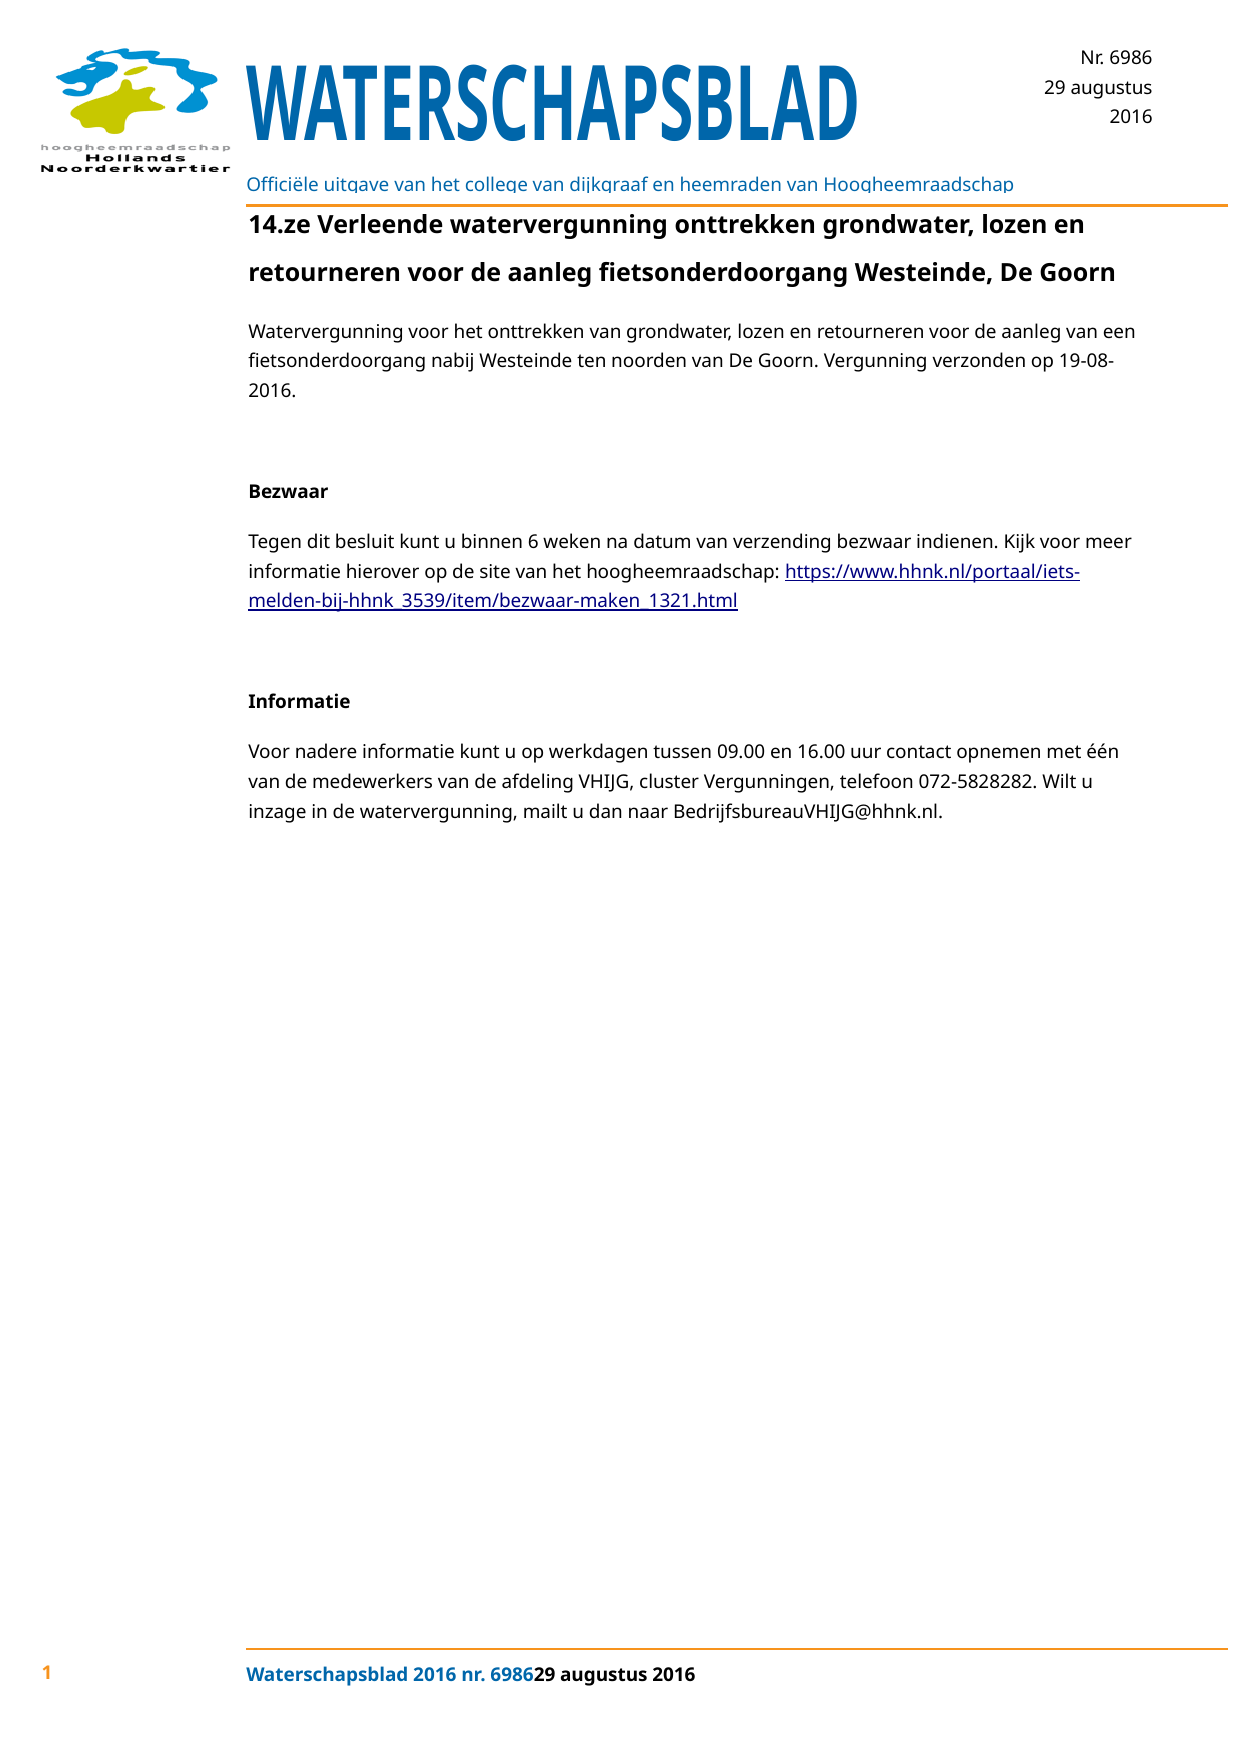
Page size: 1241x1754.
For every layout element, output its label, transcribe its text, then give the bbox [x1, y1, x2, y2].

text Watervergunning voor het onttrekken van grondwater, lozen en retourneren voor de aanleg van een fietsonderdoorgang nabij Westeinde ten noorden van De Goorn. Vergunning verzonden op 19-08-2016. [248, 318, 1152, 403]
picture [41, 47, 231, 172]
text Informatie [248, 688, 1152, 714]
text 14.ze Verleende watervergunning onttrekken grondwater, lozen en retourneren voor de aanleg fietsonderdoorgang Westeinde, De Goorn [248, 207, 1152, 288]
text Bezwaar [248, 478, 1152, 504]
text Tegen dit besluit kunt u binnen 6 weken na datum van verzending bezwaar indienen. Kijk voor meer informatie hierover op de site van het hoogheemraadschap: https://www.hhnk.nl/portaal/iets-melden-bij-hhnk_3539/item/bezwaar-maken_1321.html [248, 528, 1152, 613]
text Voor nadere informatie kunt u op werkdagen tussen 09.00 en 16.00 uur contact opnemen met één van de medewerkers van de afdeling VHIJG, cluster Vergunningen, telefoon 072-5828282. Wilt u inzage in de watervergunning, mailt u dan naar BedrijfsbureauVHIJG@hhnk.nl. [248, 739, 1152, 824]
